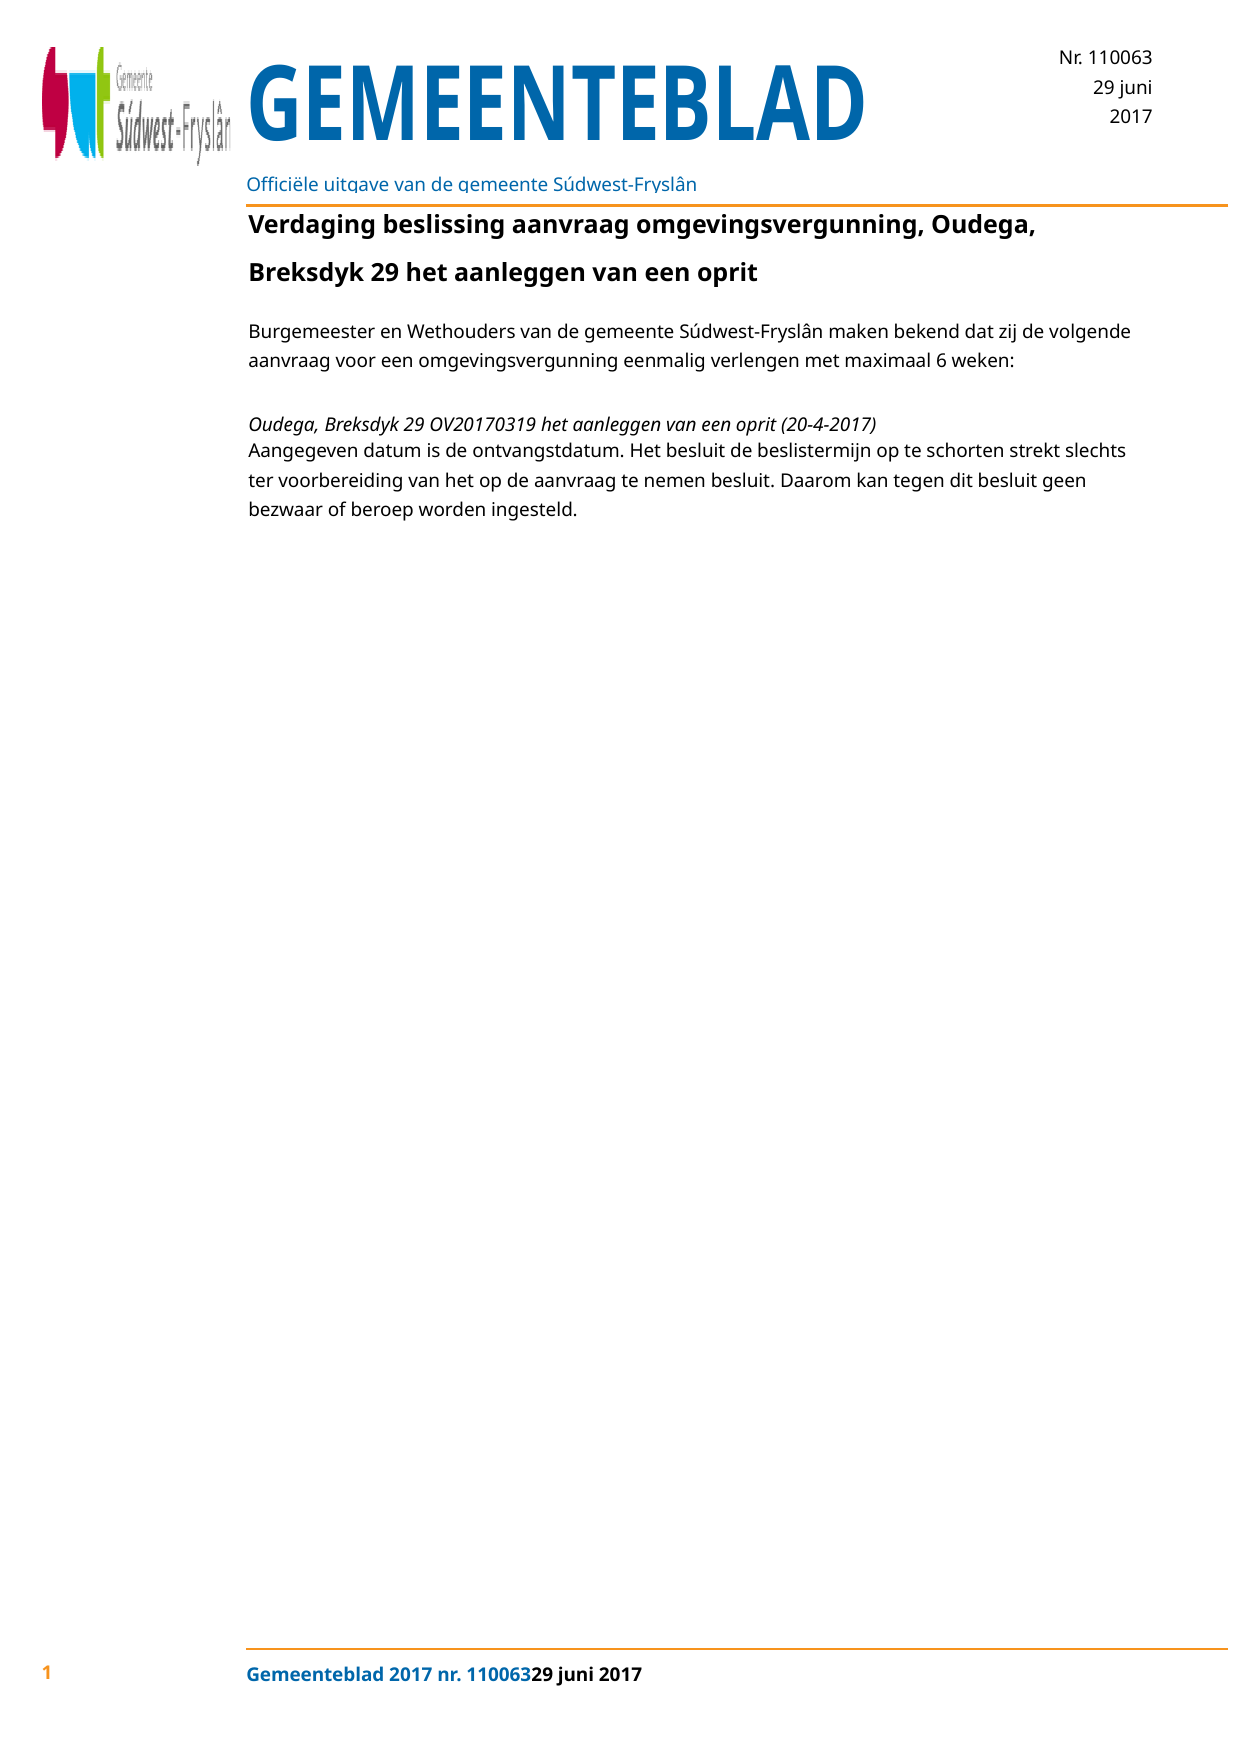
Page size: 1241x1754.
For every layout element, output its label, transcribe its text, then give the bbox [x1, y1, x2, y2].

text Verdaging beslissing aanvraag omgevingsvergunning, Oudega, Breksdyk 29 het aanleggen van een oprit [248, 207, 1152, 288]
text Burgemeester en Wethouders van de gemeente Súdwest-Fryslân maken bekend dat zij de volgende aanvraag voor een omgevingsvergunning eenmalig verlengen met maximaal 6 weken: [248, 318, 1152, 373]
picture [41, 47, 231, 172]
text Oudega, Breksdyk 29 OV20170319 het aanleggen van een oprit (20-4-2017) [248, 411, 1152, 437]
text Aangegeven datum is de ontvangstdatum. Het besluit de beslistermijn op te schorten strekt slechts ter voorbereiding van het op de aanvraag te nemen besluit. Daarom kan tegen dit besluit geen bezwaar of beroep worden ingesteld. [248, 437, 1152, 522]
